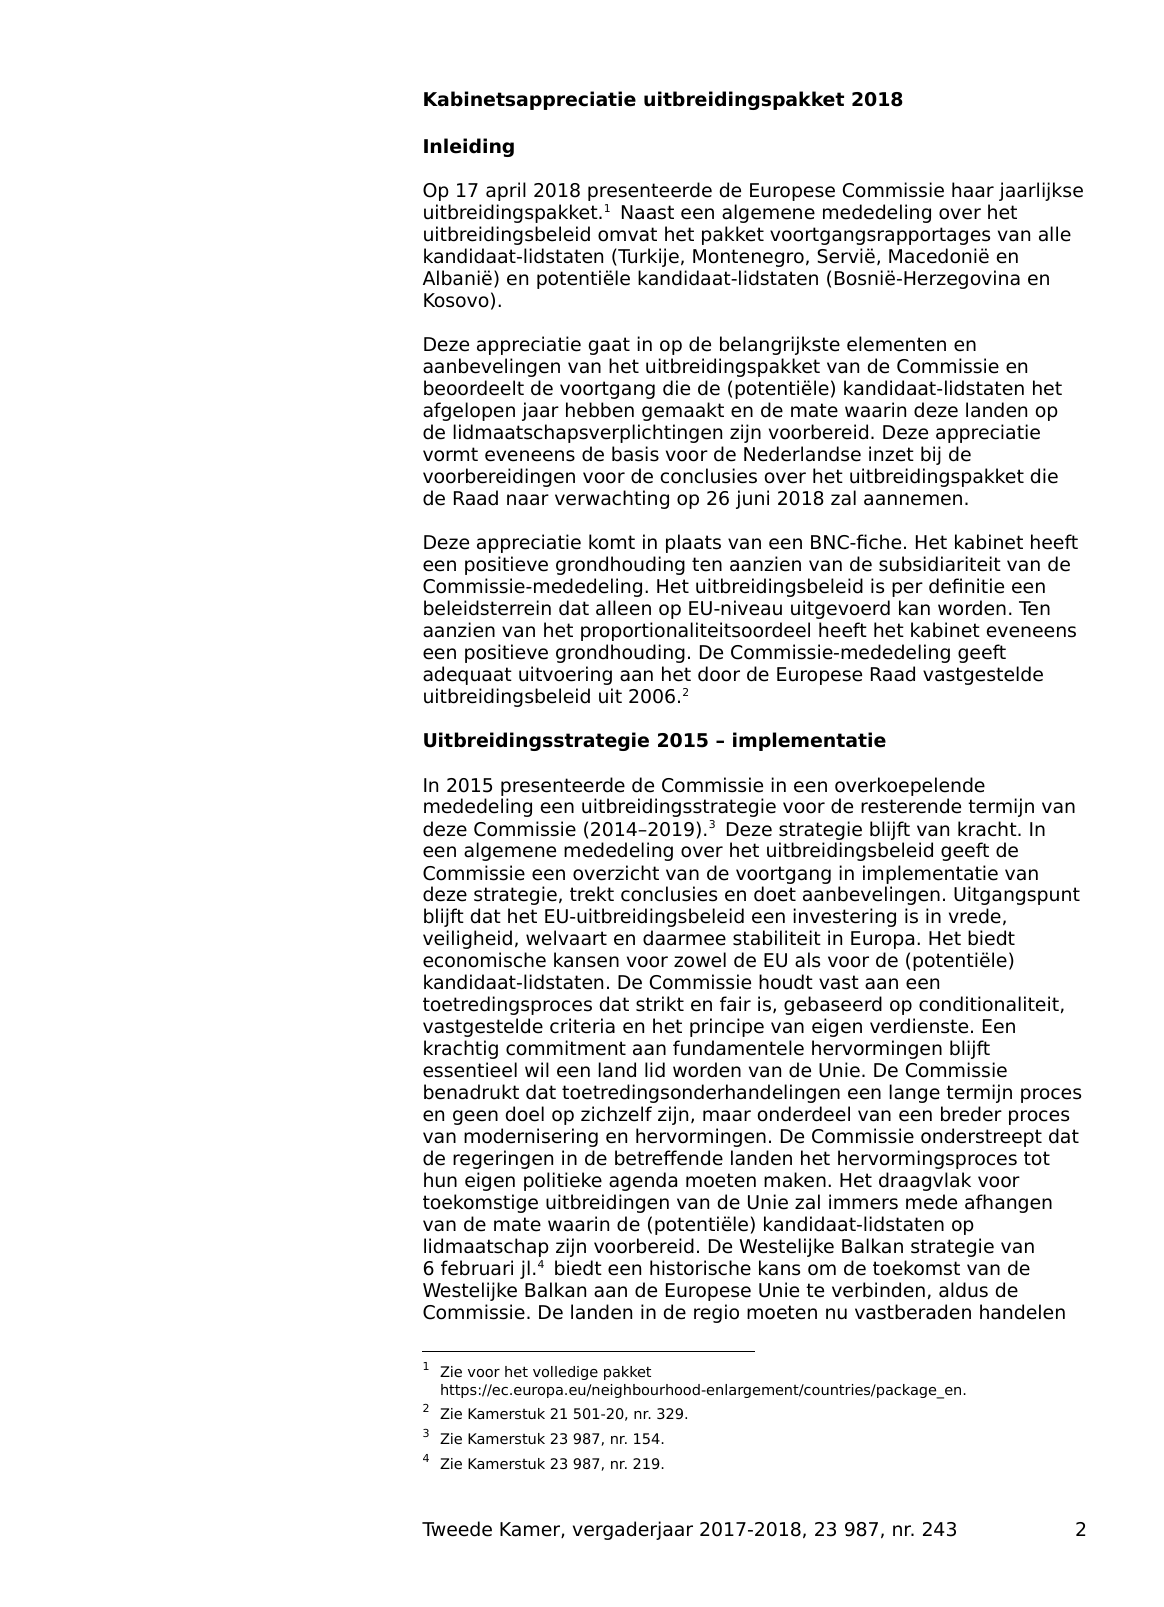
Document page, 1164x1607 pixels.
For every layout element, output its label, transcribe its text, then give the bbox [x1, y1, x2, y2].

text Deze appreciatie komt in plaats van een BNC-fiche. Het kabinet heeft een positieve grondhouding ten aanzien van de subsidiariteit van de Commissie-mededeling. Het uitbreidingsbeleid is per definitie een beleidsterrein dat alleen op EU-niveau uitgevoerd kan worden. Ten aanzien van het proportionaliteitsoordeel heeft het kabinet eveneens een positieve grondhouding. De Commissie-mededeling geeft adequaat uitvoering aan het door de Europese Raad vastgestelde uitbreidingsbeleid uit 2006. [422, 532, 1087, 708]
text Zie Kamerstuk 23 987, nr. 154. [422, 1427, 1087, 1449]
text Op 17 april 2018 presenteerde de Europese Commissie haar jaarlijkse uitbreidingspakket. Naast een algemene mededeling over het uitbreidingsbeleid omvat het pakket voortgangsrapportages van alle kandidaat-lidstaten (Turkije, Montenegro, Servië, Macedonië en Albanië) en potentiële kandidaat-lidstaten (Bosnië-Herzegovina en Kosovo). [422, 180, 1087, 312]
subtitle Inleiding [422, 136, 1087, 158]
text Zie voor het volledige pakket https://ec.europa.eu/neighbourhood-enlargement/countries/package_en. [422, 1360, 1087, 1399]
text Zie Kamerstuk 21 501-20, nr. 329. [422, 1402, 1087, 1424]
text Deze appreciatie gaat in op de belangrijkste elementen en aanbevelingen van het uitbreidingspakket van de Commissie en beoordeelt de voortgang die de (potentiële) kandidaat-lidstaten het afgelopen jaar hebben gemaakt en de mate waarin deze landen op de lidmaatschapsverplichtingen zijn voorbereid. Deze appreciatie vormt eveneens de basis voor de Nederlandse inzet bij de voorbereidingen voor de conclusies over het uitbreidingspakket die de Raad naar verwachting op 26 juni 2018 zal aannemen. [422, 334, 1087, 510]
text Zie Kamerstuk 23 987, nr. 219. [422, 1452, 1087, 1474]
subtitle Uitbreidingsstrategie 2015 – implementatie [422, 730, 1087, 752]
subtitle Kabinetsappreciatie uitbreidingspakket 2018 [422, 89, 1087, 111]
text In 2015 presenteerde de Commissie in een overkoepelende mededeling een uitbreidingsstrategie voor de resterende termijn van deze Commissie (2014–2019). Deze strategie blijft van kracht. In een algemene mededeling over het uitbreidingsbeleid geeft de Commissie een overzicht van de voortgang in implementatie van deze strategie, trekt conclusies en doet aanbevelingen. Uitgangspunt blijft dat het EU-uitbreidingsbeleid een investering is in vrede, veiligheid, welvaart en daarmee stabiliteit in Europa. Het biedt economische kansen voor zowel de EU als voor de (potentiële) kandidaat-lidstaten. De Commissie houdt vast aan een toetredingsproces dat strikt en fair is, gebaseerd op conditionaliteit, vastgestelde criteria en het principe van eigen verdienste. Een krachtig commitment aan fundamentele hervormingen blijft essentieel wil een land lid worden van de Unie. De Commissie benadrukt dat toetredingsonderhandelingen een lange termijn proces en geen doel op zichzelf zijn, maar onderdeel van een breder proces van modernisering en hervormingen. De Commissie onderstreept dat de regeringen in de betreffende landen het hervormingsproces tot hun eigen politieke agenda moeten maken. Het draagvlak voor toekomstige uitbreidingen van de Unie zal immers mede afhangen van de mate waarin de (potentiële) kandidaat-lidstaten op lidmaatschap zijn voorbereid. De Westelijke Balkan strategie van 6 februari jl. biedt een historische kans om de toekomst van de Westelijke Balkan aan de Europese Unie te verbinden, aldus de Commissie. De landen in de regio moeten nu vastberaden handelen [422, 774, 1087, 1324]
